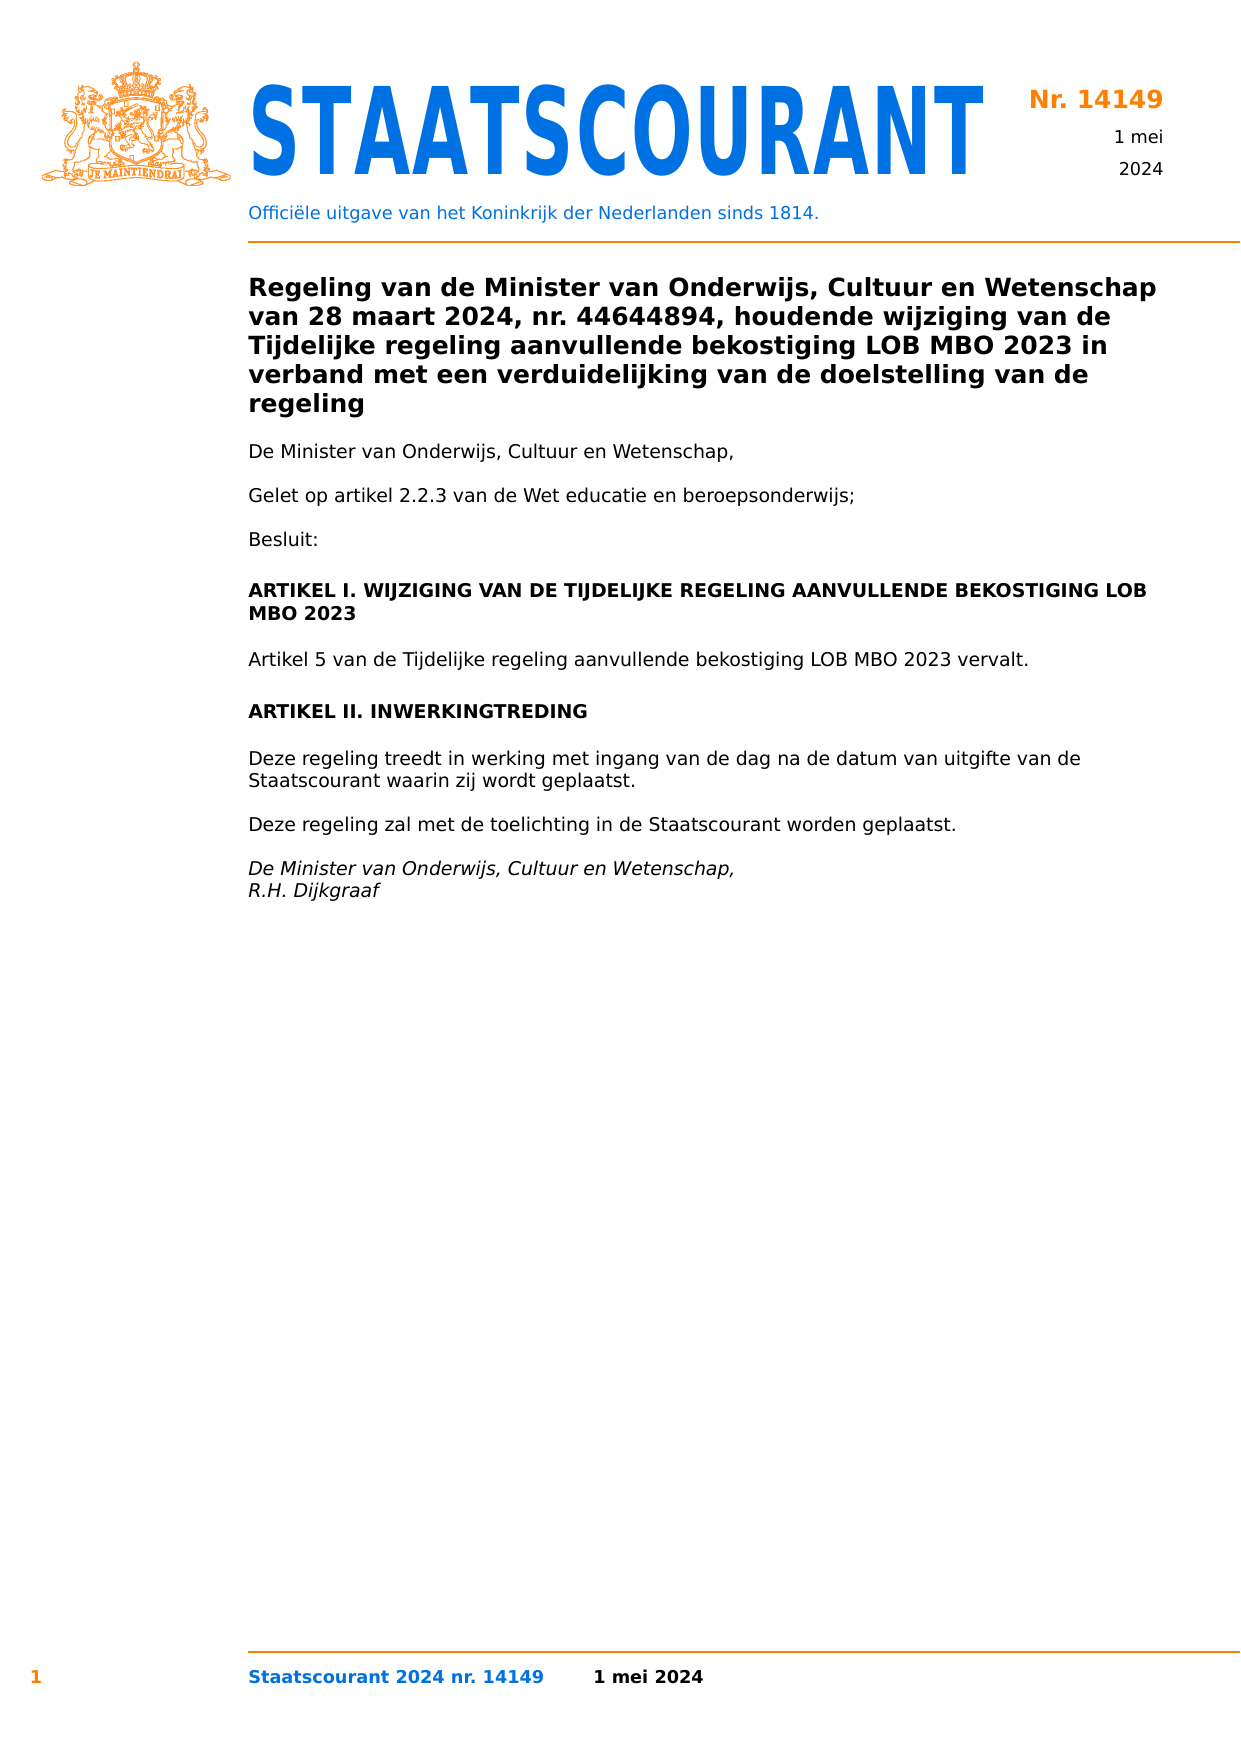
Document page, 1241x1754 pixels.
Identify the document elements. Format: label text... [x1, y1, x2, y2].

table_header [25, 62, 248, 241]
subtitle Regeling van de Minister van Onderwijs, Cultuur en Wetenschap van 28 maart 2024, nr. 44644894, houdende wijziging van de Tijdelijke regeling aanvullende bekostiging LOB MBO 2023 in verband met een verduidelijking van de doelstelling van de regeling [248, 273, 1163, 419]
text De Minister van Onderwijs, Cultuur en Wetenschap, R.H. Dijkgraaf [248, 858, 1163, 902]
table_header Nr. 14149 [998, 62, 1240, 121]
text Deze regeling zal met de toelichting in de Staatscourant worden geplaatst. [248, 814, 1163, 836]
text Deze regeling treedt in werking met ingang van de dag na de datum van uitgifte van de Staatscourant waarin zij wordt geplaatst. [248, 748, 1163, 792]
text Artikel 5 van de Tijdelijke regeling aanvullende bekostiging LOB MBO 2023 vervalt. [248, 649, 1163, 671]
table_cell 2024 [998, 153, 1240, 203]
text Gelet op artikel 2.2.3 van de Wet educatie en beroepsonderwijs; [248, 484, 1163, 507]
text Besluit: [248, 528, 1163, 550]
subtitle ARTIKEL II. INWERKINGTREDING [248, 701, 1163, 723]
table_header STAATSCOURANT [248, 62, 998, 203]
subtitle ARTIKEL I. WIJZIGING VAN DE TIJDELIJKE REGELING AANVULLENDE BEKOSTIGING LOB MBO 2023 [248, 580, 1163, 624]
table_cell Officiële uitgave van het Koninkrijk der Nederlanden sinds 1814. [248, 203, 1240, 241]
table_cell 1 mei [998, 121, 1240, 153]
text De Minister van Onderwijs, Cultuur en Wetenschap, [248, 441, 1163, 463]
picture [41, 62, 231, 186]
